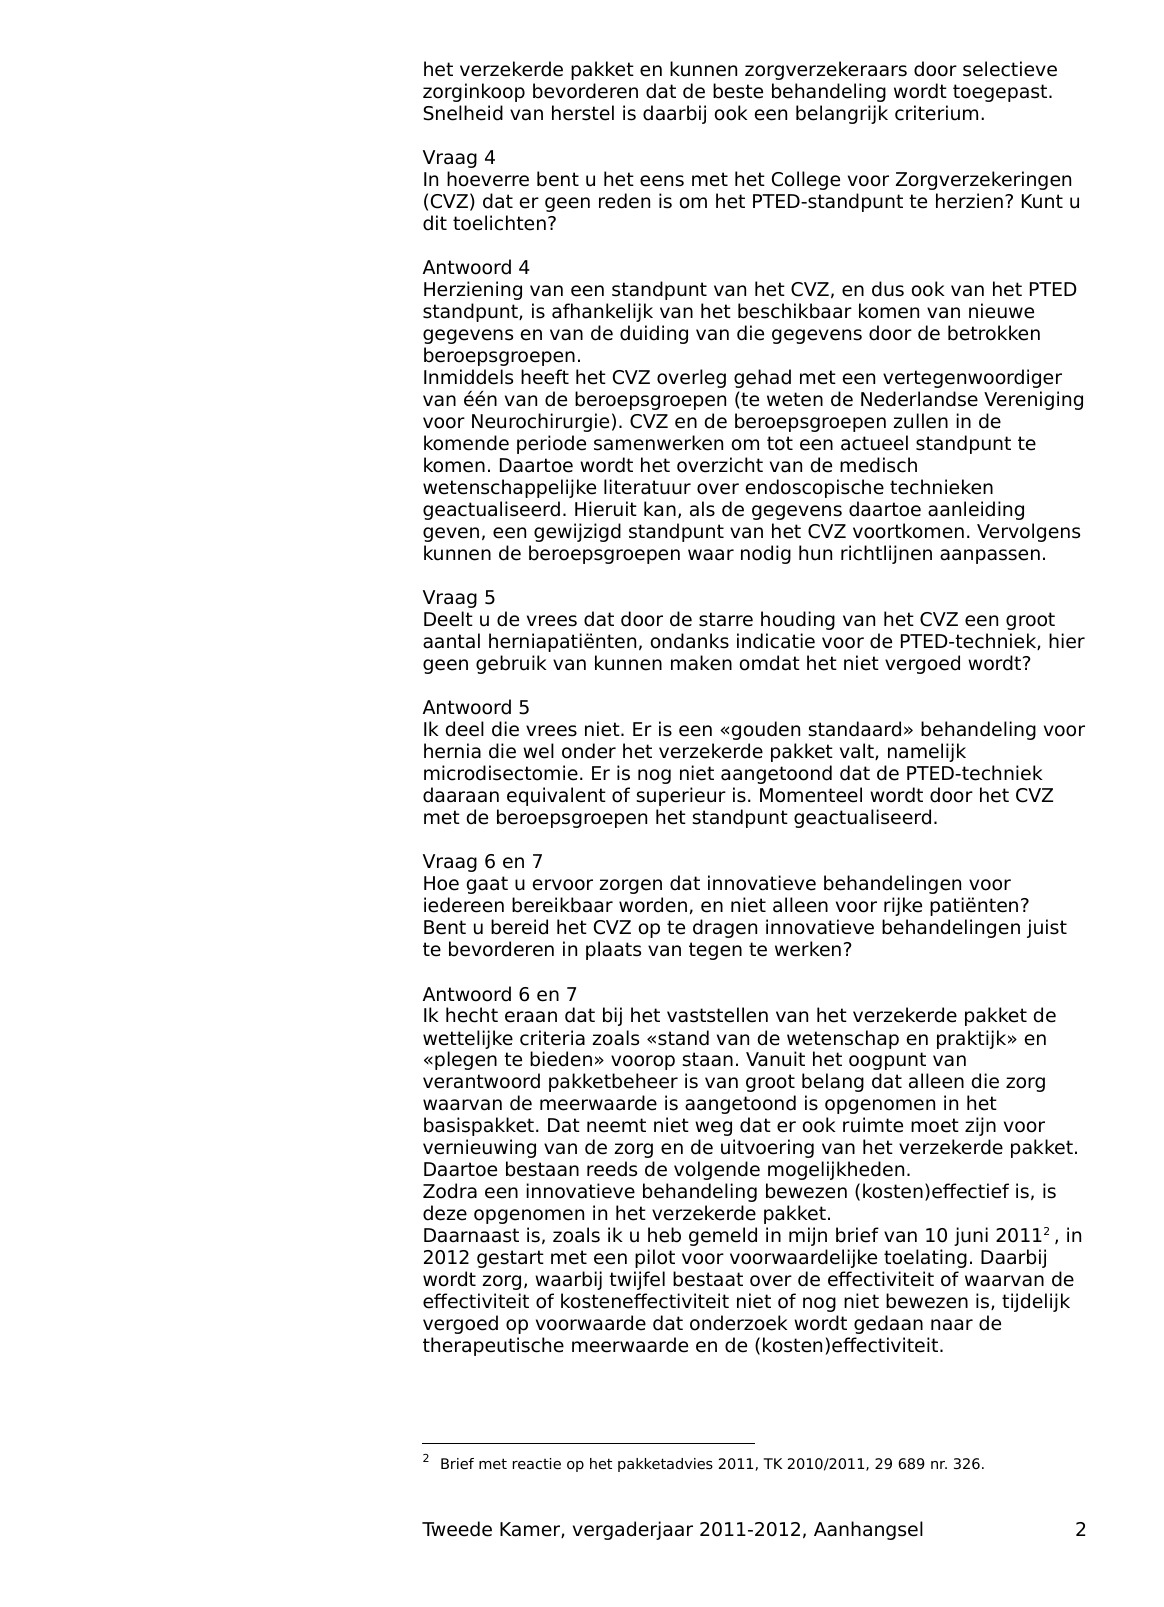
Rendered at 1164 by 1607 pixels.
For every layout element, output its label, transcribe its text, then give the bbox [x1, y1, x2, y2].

text Vraag 4 [422, 147, 1087, 169]
text Daarnaast is, zoals ik u heb gemeld in mijn brief van 10 juni 2011, in 2012 gestart met een pilot voor voorwaardelijke toelating. Daarbij wordt zorg, waarbij twijfel bestaat over de effectiviteit of waarvan de effectiviteit of kosteneffectiviteit niet of nog niet bewezen is, tijdelijk vergoed op voorwaarde dat onderzoek wordt gedaan naar de therapeutische meerwaarde en de (kosten)effectiviteit. [422, 1225, 1087, 1357]
text Herziening van een standpunt van het CVZ, en dus ook van het PTED standpunt, is afhankelijk van het beschikbaar komen van nieuwe gegevens en van de duiding van die gegevens door de betrokken beroepsgroepen. [422, 279, 1087, 367]
text Zodra een innovatieve behandeling bewezen (kosten)effectief is, is deze opgenomen in het verzekerde pakket. [422, 1181, 1087, 1225]
text Vraag 6 en 7 [422, 851, 1087, 873]
text het verzekerde pakket en kunnen zorgverzekeraars door selectieve zorginkoop bevorderen dat de beste behandeling wordt toegepast. Snelheid van herstel is daarbij ook een belangrijk criterium. [422, 59, 1087, 125]
text Antwoord 5 [422, 697, 1087, 719]
text Antwoord 6 en 7 [422, 983, 1087, 1005]
text Deelt u de vrees dat door de starre houding van het CVZ een groot aantal herniapatiënten, ondanks indicatie voor de PTED-techniek, hier geen gebruik van kunnen maken omdat het niet vergoed wordt? [422, 609, 1087, 675]
text Ik hecht eraan dat bij het vaststellen van het verzekerde pakket de wettelijke criteria zoals «stand van de wetenschap en praktijk» en «plegen te bieden» voorop staan. Vanuit het oogpunt van verantwoord pakketbeheer is van groot belang dat alleen die zorg waarvan de meerwaarde is aangetoond is opgenomen in het basispakket. Dat neemt niet weg dat er ook ruimte moet zijn voor vernieuwing van de zorg en de uitvoering van het verzekerde pakket. Daartoe bestaan reeds de volgende mogelijkheden. [422, 1005, 1087, 1181]
text Inmiddels heeft het CVZ overleg gehad met een vertegenwoordiger van één van de beroepsgroepen (te weten de Nederlandse Vereniging voor Neurochirurgie). CVZ en de beroepsgroepen zullen in de komende periode samenwerken om tot een actueel standpunt te komen. Daartoe wordt het overzicht van de medisch wetenschappelijke literatuur over endoscopische technieken geactualiseerd. Hieruit kan, als de gegevens daartoe aanleiding geven, een gewijzigd standpunt van het CVZ voortkomen. Vervolgens kunnen de beroepsgroepen waar nodig hun richtlijnen aanpassen. [422, 367, 1087, 565]
text Bent u bereid het CVZ op te dragen innovatieve behandelingen juist te bevorderen in plaats van tegen te werken? [422, 917, 1087, 961]
text In hoeverre bent u het eens met het College voor Zorgverzekeringen (CVZ) dat er geen reden is om het PTED-standpunt te herzien? Kunt u dit toelichten? [422, 169, 1087, 235]
text Antwoord 4 [422, 257, 1087, 279]
text Brief met reactie op het pakketadvies 2011, TK 2010/2011, 29 689 nr. 326. [422, 1452, 1087, 1474]
text Hoe gaat u ervoor zorgen dat innovatieve behandelingen voor iedereen bereikbaar worden, en niet alleen voor rijke patiënten? [422, 873, 1087, 917]
text Vraag 5 [422, 587, 1087, 609]
text Ik deel die vrees niet. Er is een «gouden standaard» behandeling voor hernia die wel onder het verzekerde pakket valt, namelijk microdisectomie. Er is nog niet aangetoond dat de PTED-techniek daaraan equivalent of superieur is. Momenteel wordt door het CVZ met de beroepsgroepen het standpunt geactualiseerd. [422, 719, 1087, 829]
